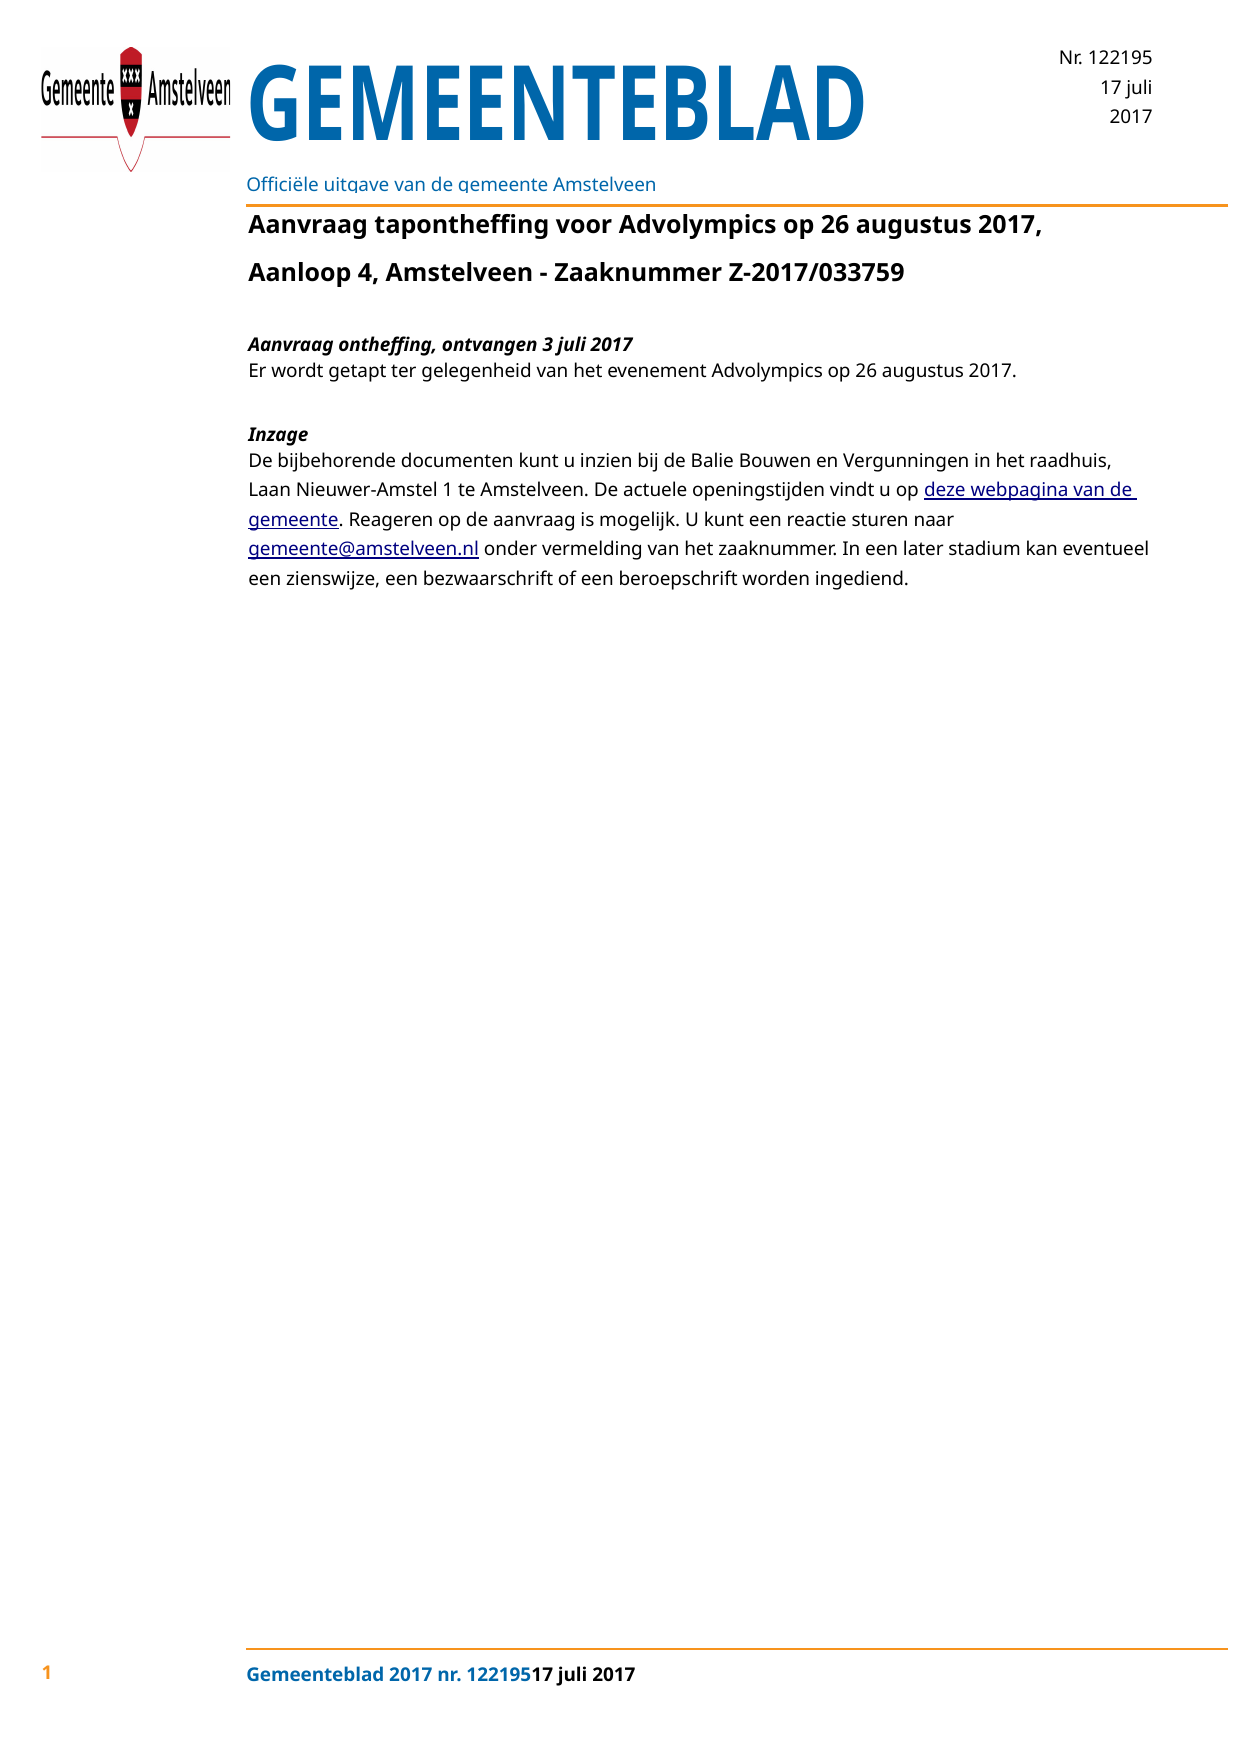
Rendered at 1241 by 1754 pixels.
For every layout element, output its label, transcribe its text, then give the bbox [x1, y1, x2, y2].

text Aanvraag ontheffing, ontvangen 3 juli 2017 [248, 331, 1152, 357]
text Inzage [248, 421, 1152, 447]
text Aanvraag tapontheffing voor Advolympics op 26 augustus 2017, Aanloop 4, Amstelveen - Zaaknummer Z-2017/033759 [248, 207, 1152, 288]
text De bijbehorende documenten kunt u inzien bij de Balie Bouwen en Vergunningen in het raadhuis, Laan Nieuwer-Amstel 1 te Amstelveen. De actuele openingstijden vindt u op deze webpagina van de gemeente. Reageren op de aanvraag is mogelijk. U kunt een reactie sturen naar gemeente@amstelveen.nl onder vermelding van het zaaknummer. In een later stadium kan eventueel een zienswijze, een bezwaarschrift of een beroepschrift worden ingediend. [248, 447, 1152, 591]
picture [41, 47, 231, 172]
text Er wordt getapt ter gelegenheid van het evenement Advolympics op 26 augustus 2017. [248, 357, 1152, 383]
